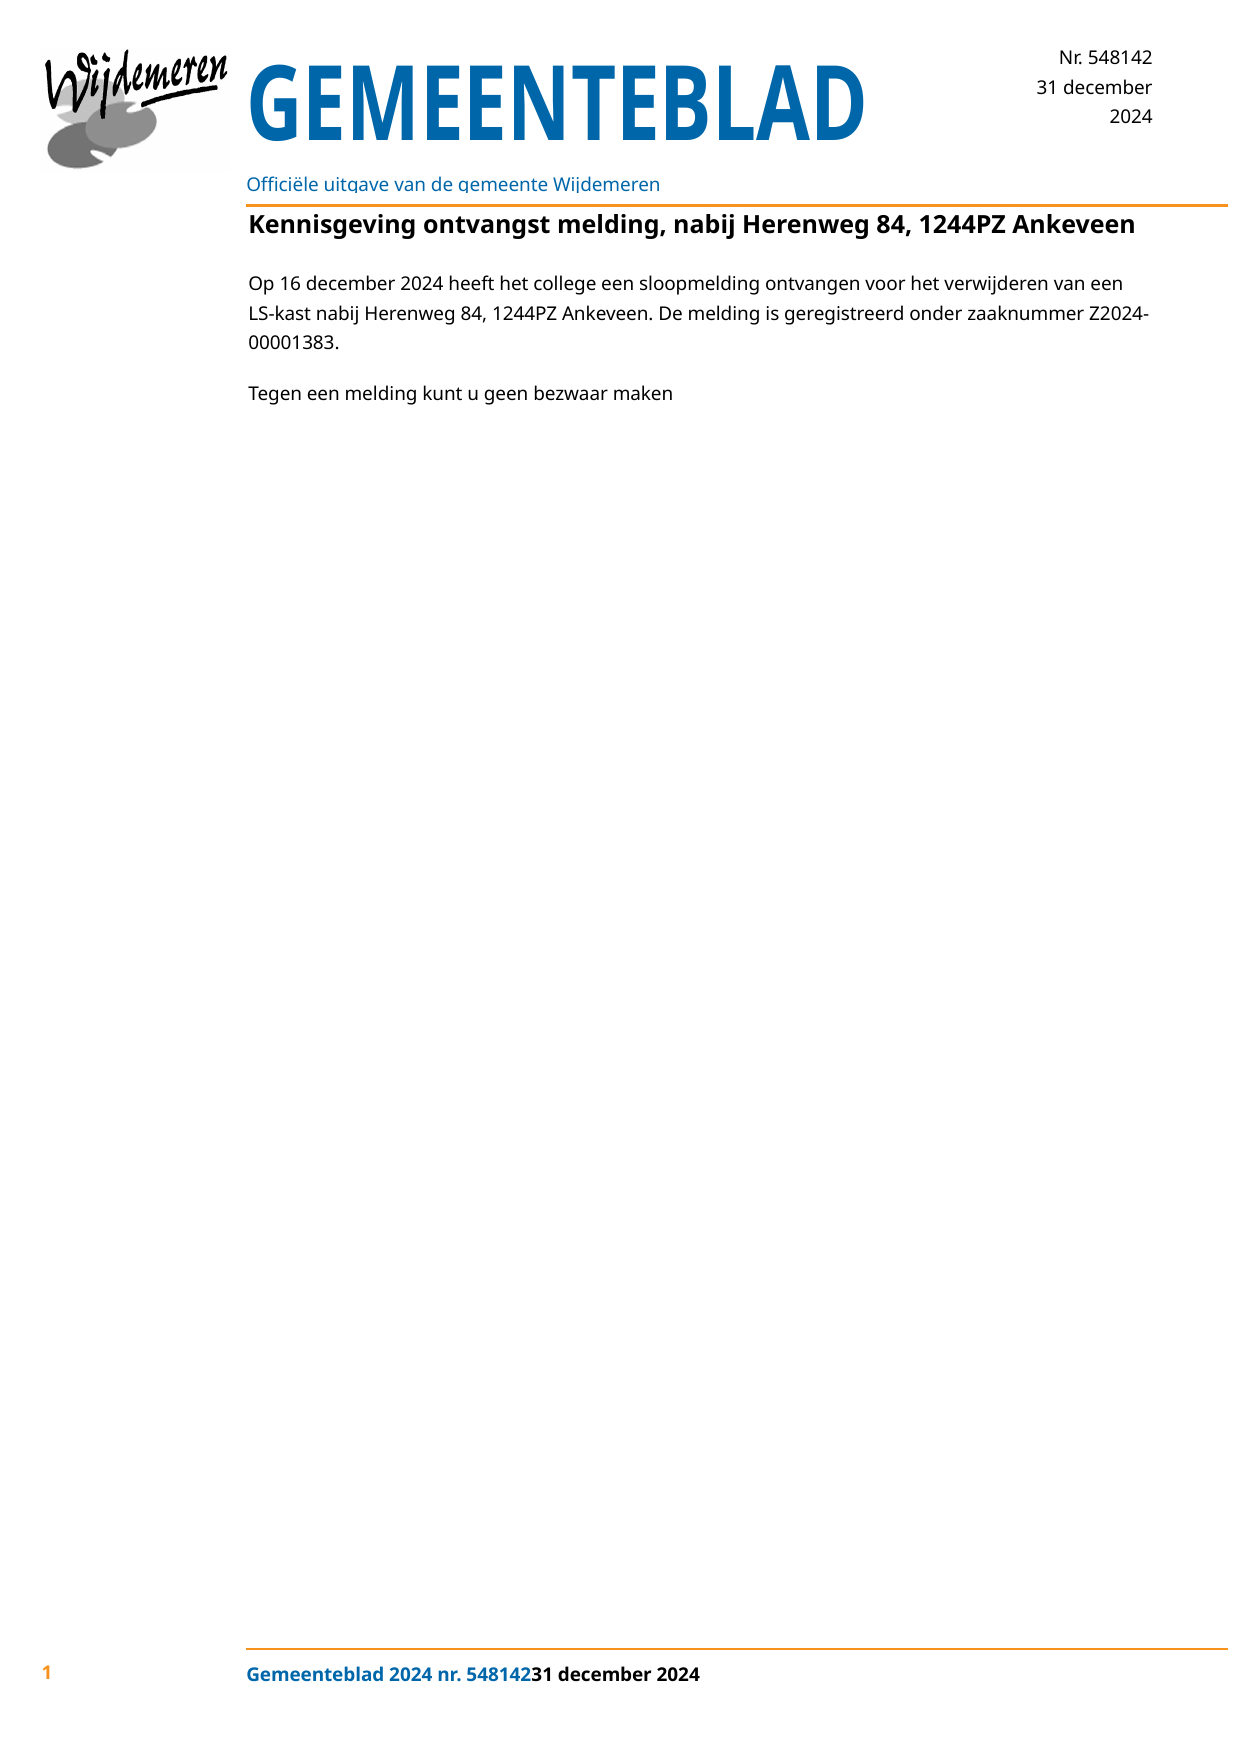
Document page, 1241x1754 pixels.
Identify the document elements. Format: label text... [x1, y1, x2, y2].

picture [41, 47, 231, 172]
text Tegen een melding kunt u geen bezwaar maken [248, 380, 1152, 406]
text Op 16 december 2024 heeft het college een sloopmelding ontvangen voor het verwijderen van een LS-kast nabij Herenweg 84, 1244PZ Ankeveen. De melding is geregistreerd onder zaaknummer Z2024-00001383. [248, 270, 1152, 355]
text Kennisgeving ontvangst melding, nabij Herenweg 84, 1244PZ Ankeveen [248, 207, 1152, 241]
